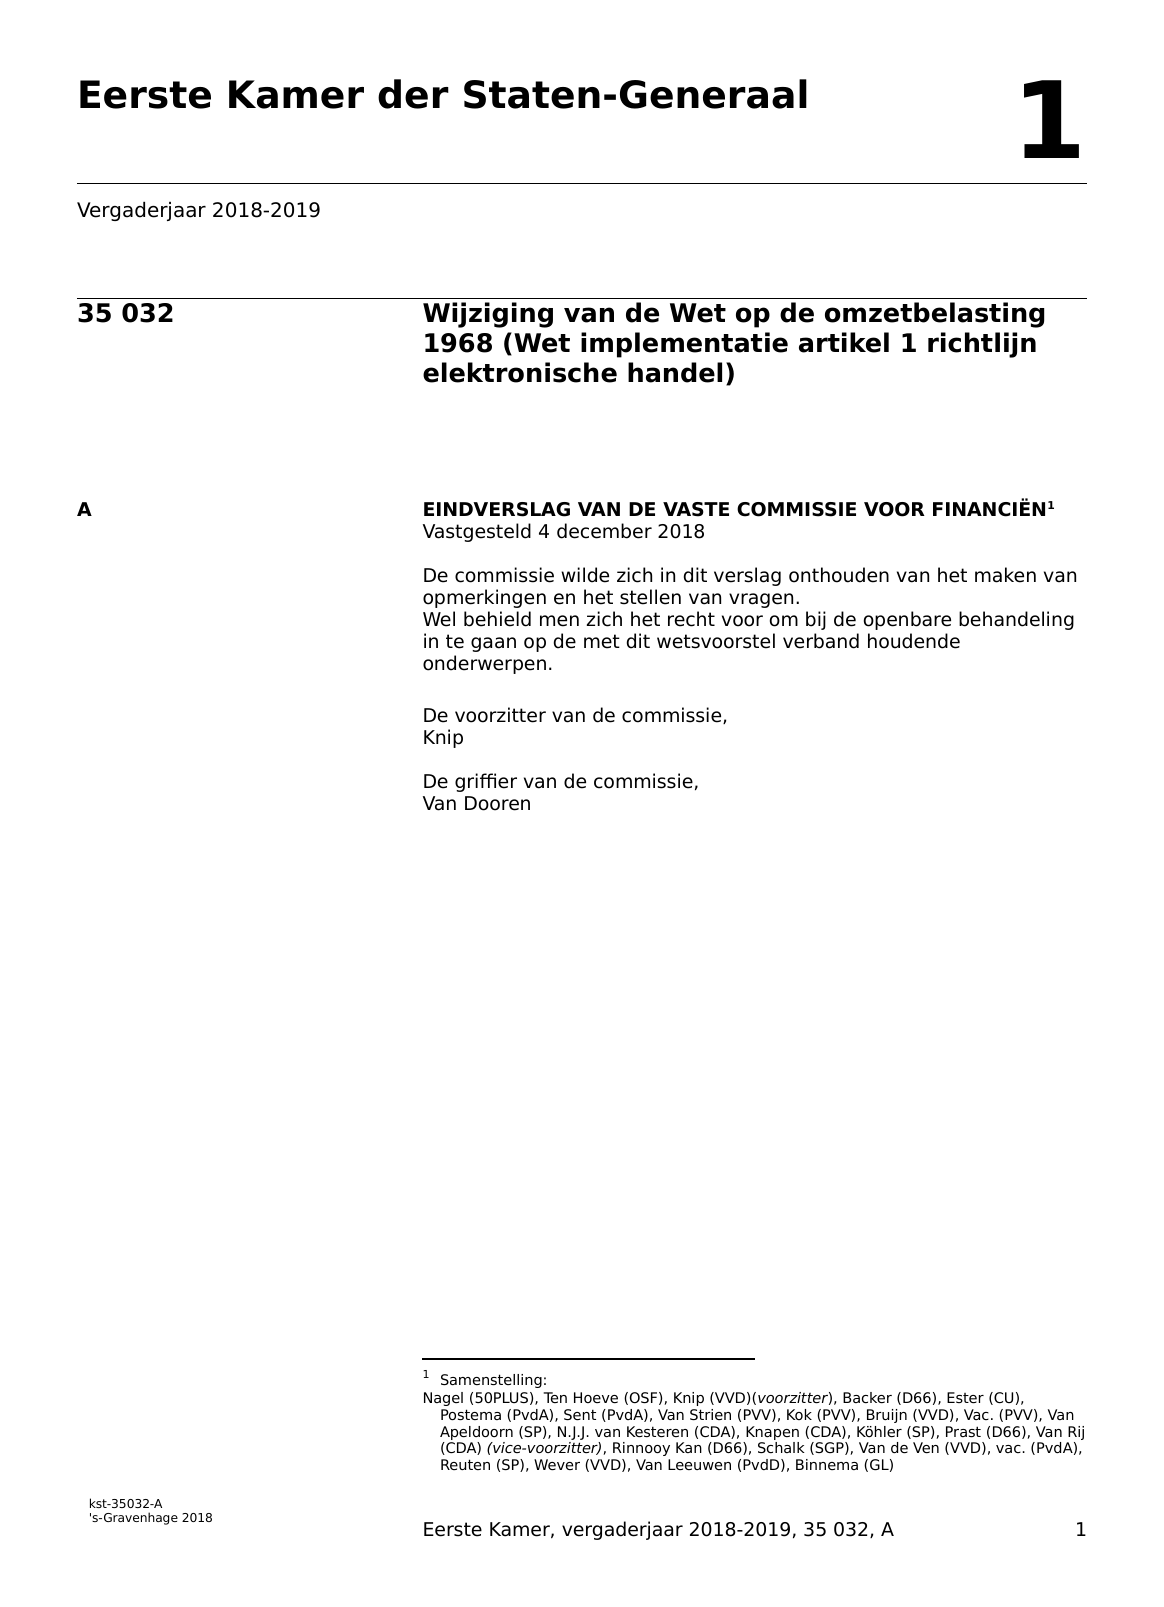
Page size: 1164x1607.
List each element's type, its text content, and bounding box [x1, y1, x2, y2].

text Vastgesteld 4 december 2018 [422, 521, 1087, 543]
text Nagel (50PLUS), Ten Hoeve (OSF), Knip (VVD)(voorzitter), Backer (D66), Ester (CU), Postema (PvdA), Sent (PvdA), Van Strien (PVV), Kok (PVV), Bruijn (VVD), Vac. (PVV), Van Apeldoorn (SP), N.J.J. van Kesteren (CDA), Knapen (CDA), Köhler (SP), Prast (D66), Van Rij (CDA) (vice-voorzitter), Rinnooy Kan (D66), Schalk (SGP), Van de Ven (VVD), vac. (PvdA), Reuten (SP), Wever (VVD), Van Leeuwen (PvdD), Binnema (GL) [422, 1390, 1087, 1474]
text De griffier van de commissie, Van Dooren [422, 771, 1087, 815]
text De voorzitter van de commissie, Knip [422, 705, 1087, 749]
text Samenstelling: [422, 1368, 1087, 1390]
subtitle 35 032 Wijziging van de Wet op de omzetbelasting 1968 (Wet implementatie artikel 1 richtlijn elektronische handel) [77, 299, 1087, 388]
text Wel behield men zich het recht voor om bij de openbare behandeling in te gaan op de met dit wetsvoorstel verband houdende onderwerpen. [422, 609, 1087, 675]
text 's-Gravenhage 2018 [88, 1511, 323, 1525]
table_cell Vergaderjaar 2018-2019 [77, 184, 1087, 298]
subtitle A EINDVERSLAG VAN DE VASTE COMMISSIE VOOR FINANCIËN [77, 499, 1087, 521]
table_header Eerste Kamer der Staten-Generaal [77, 59, 886, 183]
text kst-35032-A [88, 1497, 323, 1511]
text De commissie wilde zich in dit verslag onthouden van het maken van opmerkingen en het stellen van vragen. [422, 565, 1087, 609]
table_header 1 [886, 59, 1087, 183]
